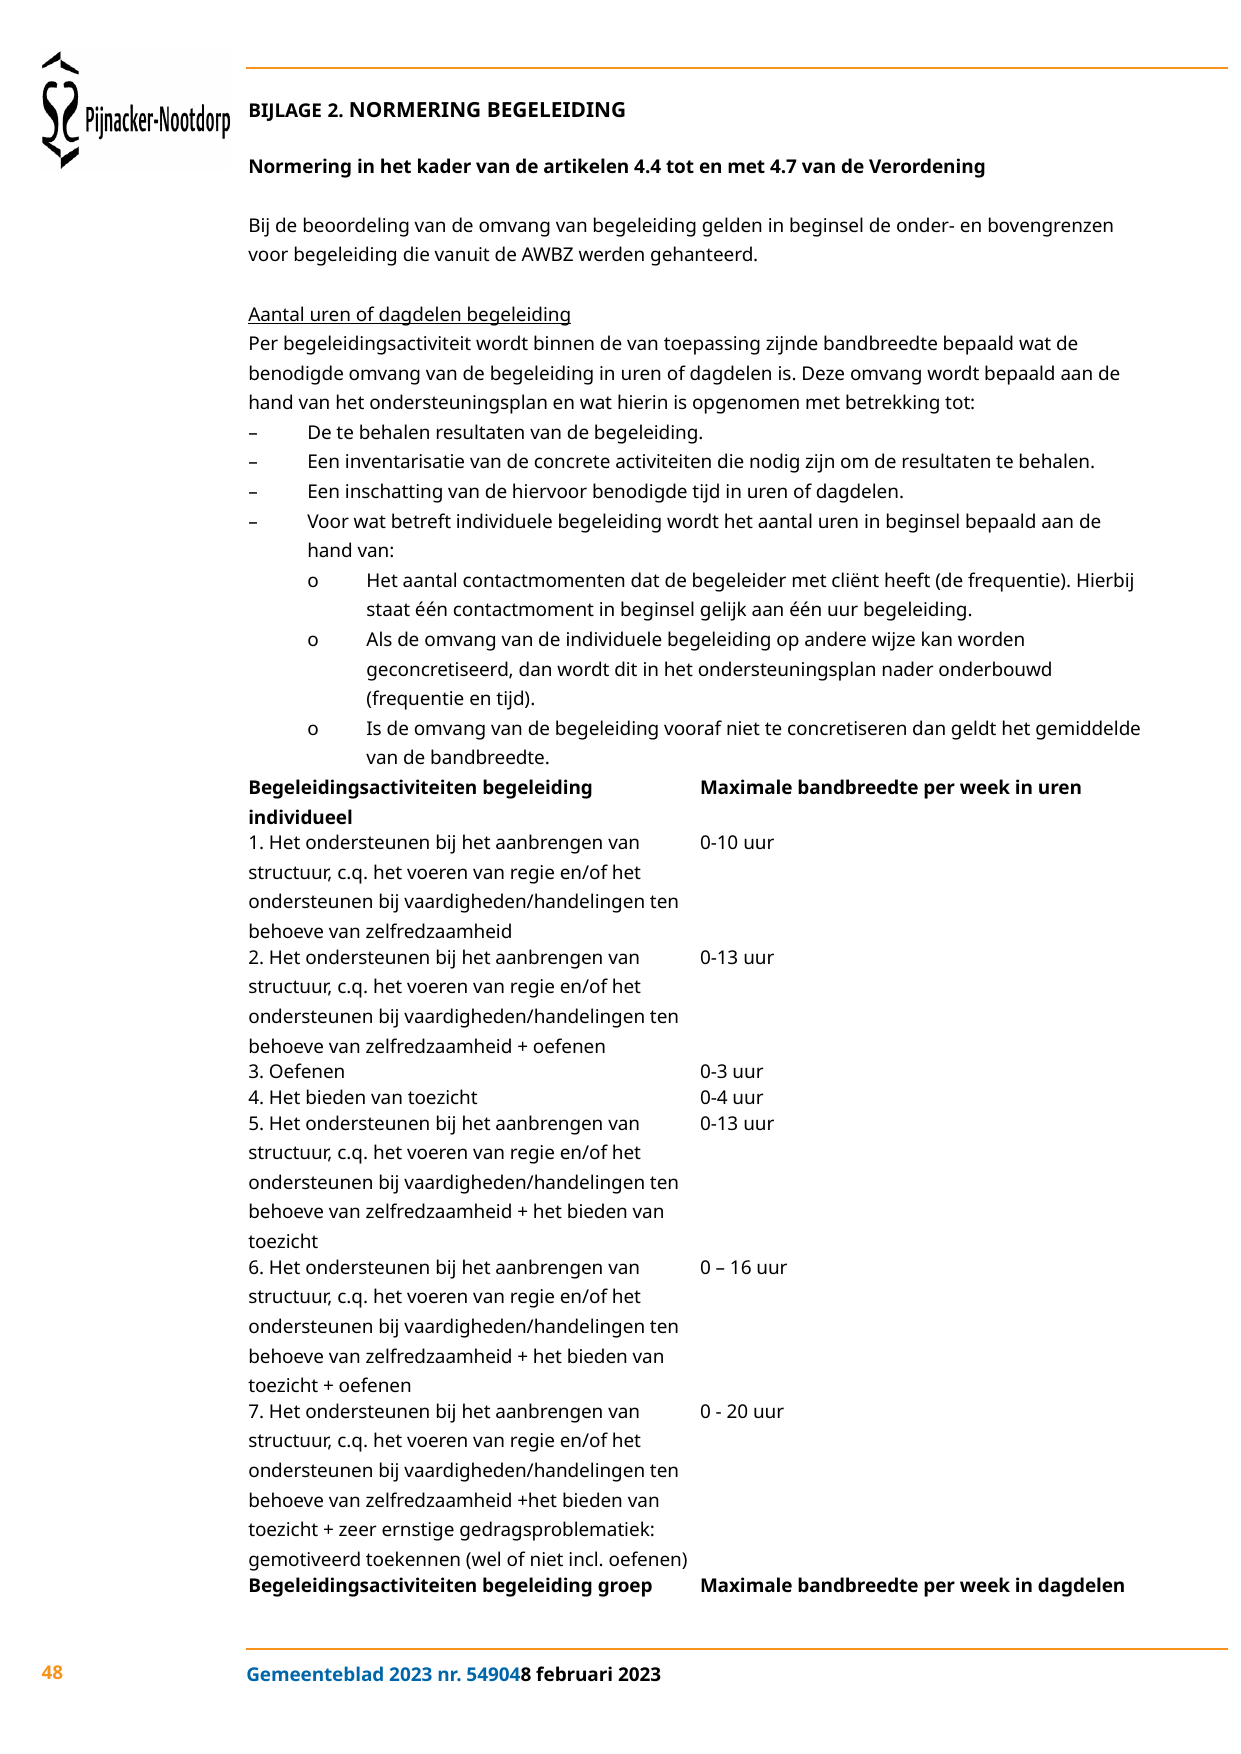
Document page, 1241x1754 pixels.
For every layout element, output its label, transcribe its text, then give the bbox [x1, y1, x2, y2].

table_cell 0-13 uur [700, 1110, 1152, 1254]
table_cell 0-10 uur [700, 830, 1152, 944]
table_header Begeleidingsactiviteiten begeleiding individueel [248, 774, 700, 829]
table_header Maximale bandbreedte per week in uren [700, 774, 1152, 829]
table_cell 0-4 uur [700, 1084, 1152, 1110]
text Bij de beoordeling van de omvang van begeleiding gelden in beginsel de onder- en bovengrenzen voor begeleiding die vanuit de AWBZ werden gehanteerd. [248, 212, 1152, 267]
table_cell 6. Het ondersteunen bij het aanbrengen van structuur, c.q. het voeren van regie en/of het ondersteunen bij vaardigheden/handelingen ten behoeve van zelfredzaamheid + het bieden van toezicht + oefenen [248, 1254, 700, 1398]
list Een inschatting van de hiervoor benodigde tijd in uren of dagdelen. [248, 478, 1152, 504]
picture [41, 47, 231, 172]
list Het aantal contactmomenten dat de begeleider met cliënt heeft (de frequentie). Hierbij staat één contactmoment in beginsel gelijk aan één uur begeleiding. [307, 567, 1152, 622]
table_cell 0 – 16 uur [700, 1254, 1152, 1398]
list Is de omvang van de begeleiding vooraf niet te concretiseren dan geldt het gemiddelde van de bandbreedte. [307, 715, 1152, 770]
list Als de omvang van de individuele begeleiding op andere wijze kan worden geconcretiseerd, dan wordt dit in het ondersteuningsplan nader onderbouwd (frequentie en tijd). [307, 626, 1152, 711]
table_cell 1. Het ondersteunen bij het aanbrengen van structuur, c.q. het voeren van regie en/of het ondersteunen bij vaardigheden/handelingen ten behoeve van zelfredzaamheid [248, 830, 700, 944]
table_cell 0-3 uur [700, 1059, 1152, 1084]
table_cell 0-13 uur [700, 944, 1152, 1058]
text Normering in het kader van de artikelen 4.4 tot en met 4.7 van de Verordening [248, 153, 1152, 179]
table_cell 4. Het bieden van toezicht [248, 1084, 700, 1110]
table_cell Maximale bandbreedte per week in dagdelen [700, 1572, 1152, 1597]
table_cell 5. Het ondersteunen bij het aanbrengen van structuur, c.q. het voeren van regie en/of het ondersteunen bij vaardigheden/handelingen ten behoeve van zelfredzaamheid + het bieden van toezicht [248, 1110, 700, 1254]
text Per begeleidingsactiviteit wordt binnen de van toepassing zijnde bandbreedte bepaald wat de benodigde omvang van de begeleiding in uren of dagdelen is. Deze omvang wordt bepaald aan de hand van het ondersteuningsplan en wat hierin is opgenomen met betrekking tot: [248, 330, 1152, 415]
text Aantal uren of dagdelen begeleiding [248, 301, 1152, 327]
list Een inventarisatie van de concrete activiteiten die nodig zijn om de resultaten te behalen. [248, 449, 1152, 474]
table_cell 3. Oefenen [248, 1059, 700, 1084]
table_cell 7. Het ondersteunen bij het aanbrengen van structuur, c.q. het voeren van regie en/of het ondersteunen bij vaardigheden/handelingen ten behoeve van zelfredzaamheid +het bieden van toezicht + zeer ernstige gedragsproblematiek: gemotiveerd toekennen (wel of niet incl. oefenen) [248, 1398, 700, 1572]
table_cell 0 - 20 uur [700, 1398, 1152, 1572]
table_cell 2. Het ondersteunen bij het aanbrengen van structuur, c.q. het voeren van regie en/of het ondersteunen bij vaardigheden/handelingen ten behoeve van zelfredzaamheid + oefenen [248, 944, 700, 1058]
text BIJLAGE 2. NORMERING BEGELEIDING [248, 95, 1152, 123]
table_cell Begeleidingsactiviteiten begeleiding groep [248, 1572, 700, 1597]
list De te behalen resultaten van de begeleiding. [248, 419, 1152, 445]
list Voor wat betreft individuele begeleiding wordt het aantal uren in beginsel bepaald aan de hand van: [248, 508, 1152, 563]
